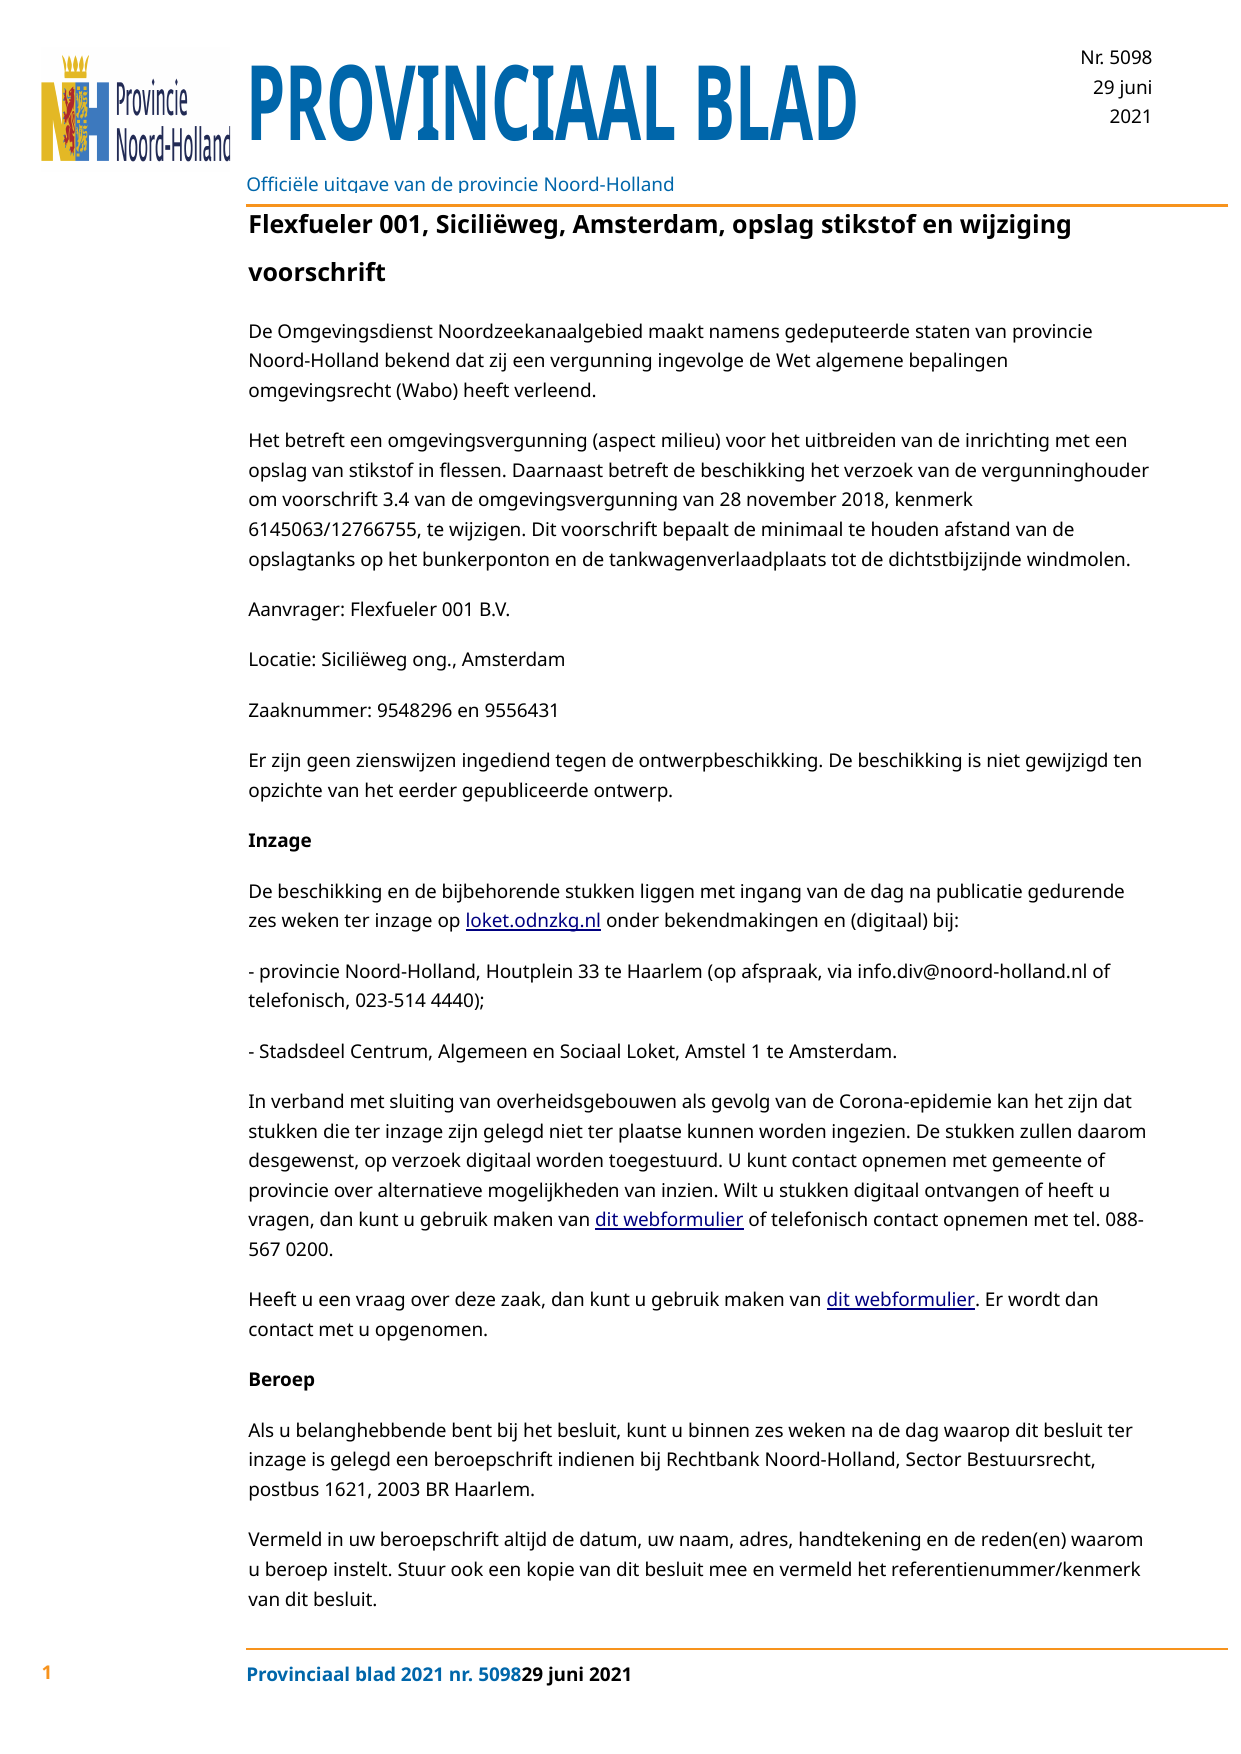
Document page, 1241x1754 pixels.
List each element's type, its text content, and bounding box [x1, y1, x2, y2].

text Het betreft een omgevingsvergunning (aspect milieu) voor het uitbreiden van de inrichting met een opslag van stikstof in flessen. Daarnaast betreft de beschikking het verzoek van de vergunninghouder om voorschrift 3.4 van de omgevingsvergunning van 28 november 2018, kenmerk 6145063/12766755, te wijzigen. Dit voorschrift bepaalt de minimaal te houden afstand van de opslagtanks op het bunkerponton en de tankwagenverlaadplaats tot de dichtstbijzijnde windmolen. [248, 427, 1152, 572]
text Flexfueler 001, Siciliëweg, Amsterdam, opslag stikstof en wijziging voorschrift [248, 207, 1152, 288]
text Locatie: Siciliëweg ong., Amsterdam [248, 647, 1152, 672]
text Beroep [248, 1367, 1152, 1392]
text - Stadsdeel Centrum, Algemeen en Sociaal Loket, Amstel 1 te Amsterdam. [248, 1038, 1152, 1064]
text Vermeld in uw beroepschrift altijd de datum, uw naam, adres, handtekening en de reden(en) waarom u beroep instelt. Stuur ook een kopie van dit besluit mee en vermeld het referentienummer/kenmerk van dit besluit. [248, 1527, 1152, 1612]
text Aanvrager: Flexfueler 001 B.V. [248, 596, 1152, 622]
text Zaaknummer: 9548296 en 9556431 [248, 697, 1152, 723]
picture [41, 47, 231, 172]
text Inzage [248, 827, 1152, 853]
text - provincie Noord-Holland, Houtplein 33 te Haarlem (op afspraak, via info.div@noord-holland.nl of telefonisch, 023-514 4440); [248, 958, 1152, 1013]
text De Omgevingsdienst Noordzeekanaalgebied maakt namens gedeputeerde staten van provincie Noord-Holland bekend dat zij een vergunning ingevolge de Wet algemene bepalingen omgevingsrecht (Wabo) heeft verleend. [248, 318, 1152, 403]
text Er zijn geen zienswijzen ingediend tegen de ontwerpbeschikking. De beschikking is niet gewijzigd ten opzichte van het eerder gepubliceerde ontwerp. [248, 747, 1152, 803]
text In verband met sluiting van overheidsgebouwen als gevolg van de Corona-epidemie kan het zijn dat stukken die ter inzage zijn gelegd niet ter plaatse kunnen worden ingezien. De stukken zullen daarom desgewenst, op verzoek digitaal worden toegestuurd. U kunt contact opnemen met gemeente of provincie over alternatieve mogelijkheden van inzien. Wilt u stukken digitaal ontvangen of heeft u vragen, dan kunt u gebruik maken van dit webformulier of telefonisch contact opnemen met tel. 088-567 0200. [248, 1088, 1152, 1262]
text Heeft u een vraag over deze zaak, dan kunt u gebruik maken van dit webformulier. Er wordt dan contact met u opgenomen. [248, 1287, 1152, 1342]
text Als u belanghebbende bent bij het besluit, kunt u binnen zes weken na de dag waarop dit besluit ter inzage is gelegd een beroepschrift indienen bij Rechtbank Noord-Holland, Sector Bestuursrecht, postbus 1621, 2003 BR Haarlem. [248, 1417, 1152, 1502]
text De beschikking en de bijbehorende stukken liggen met ingang van de dag na publicatie gedurende zes weken ter inzage op loket.odnzkg.nl onder bekendmakingen en (digitaal) bij: [248, 878, 1152, 933]
